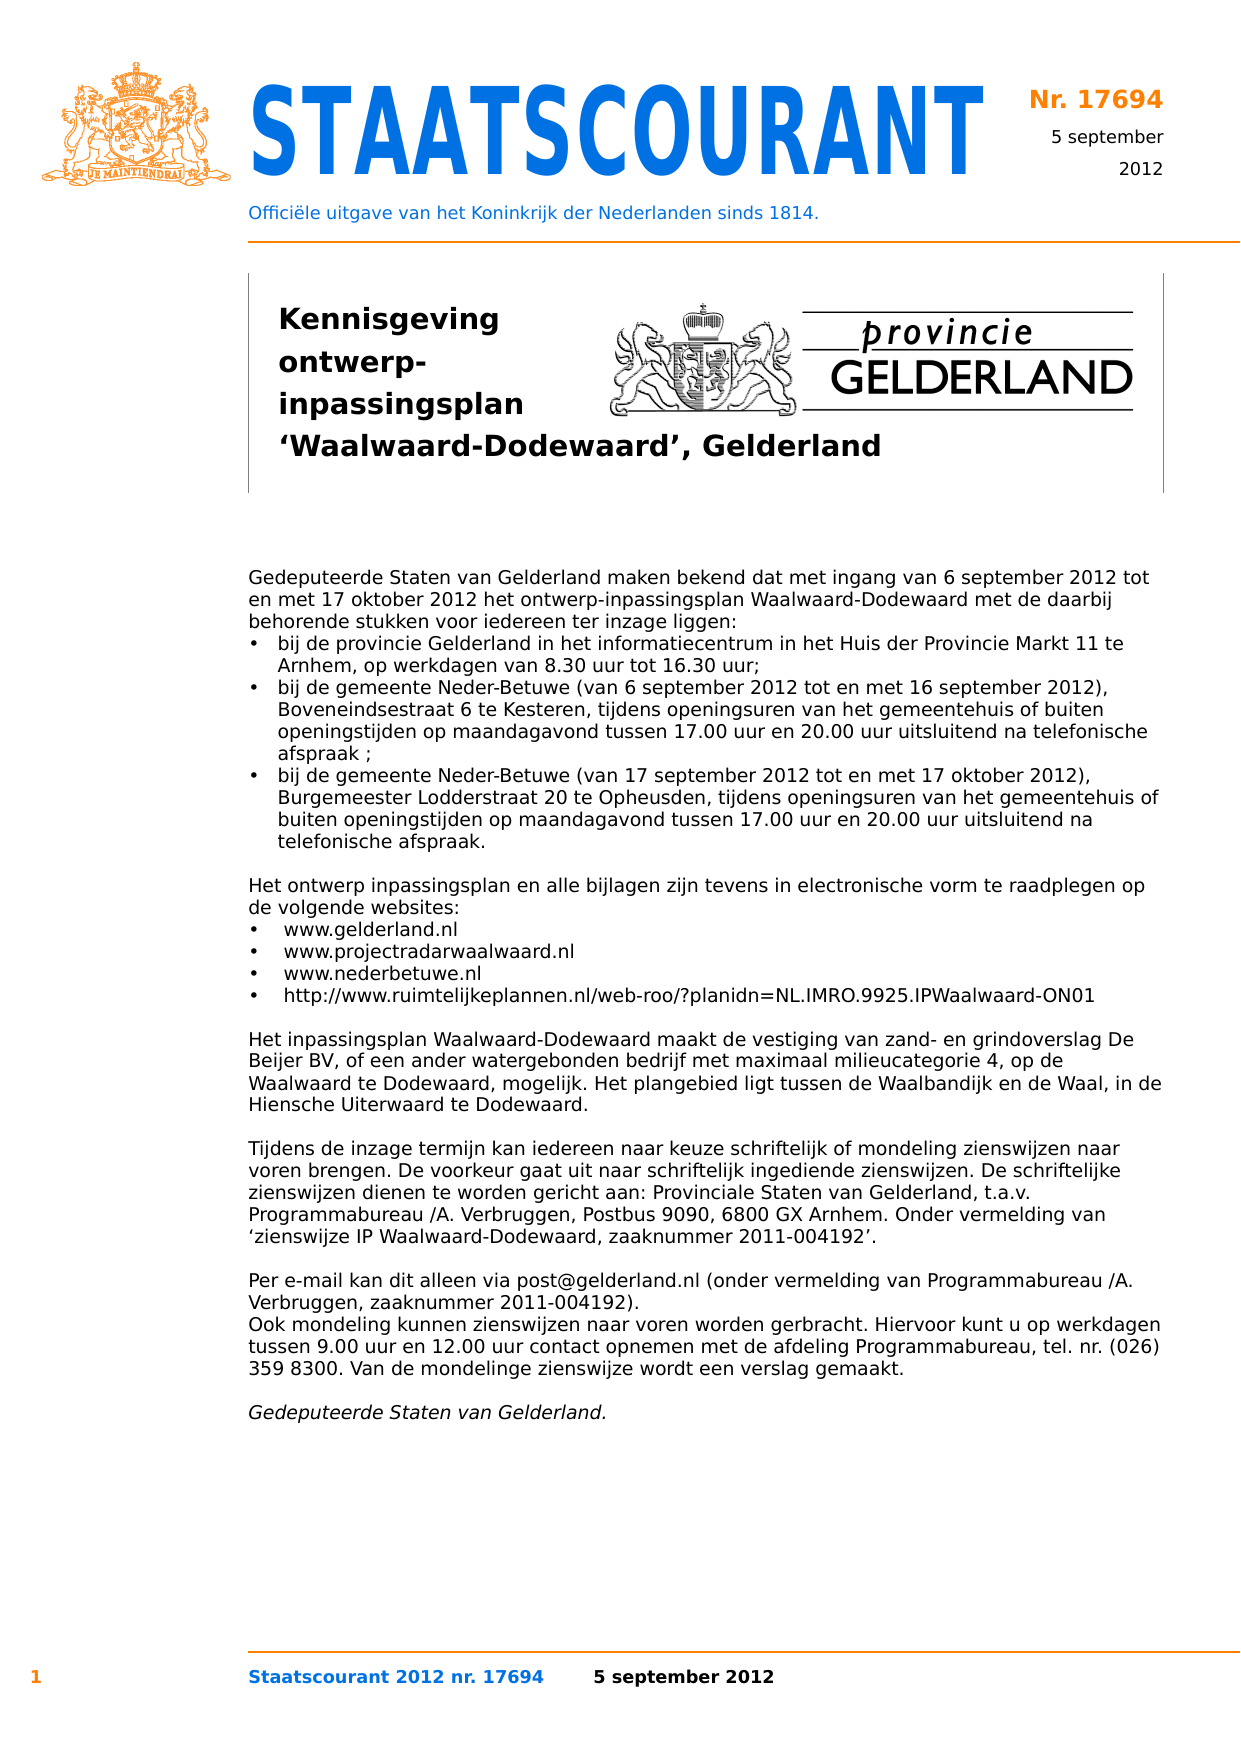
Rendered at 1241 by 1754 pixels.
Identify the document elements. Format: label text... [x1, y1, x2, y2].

text • bij de provincie Gelderland in het informatiecentrum in het Huis der Provincie Markt 11 te Arnhem, op werkdagen van 8.30 uur tot 16.30 uur; [248, 633, 1163, 677]
text • http://www.ruimtelijkeplannen.nl/web-roo/?planidn=NL.IMRO.9925.IPWaalwaard-ON01 [248, 984, 1163, 1007]
text Het ontwerp inpassingsplan en alle bijlagen zijn tevens in electronische vorm te raadplegen op de volgende websites: [248, 875, 1163, 919]
text Gedeputeerde Staten van Gelderland maken bekend dat met ingang van 6 september 2012 tot en met 17 oktober 2012 het ontwerp-inpassingsplan Waalwaard-Dodewaard met de daarbij behorende stukken voor iedereen ter inzage liggen: [248, 567, 1163, 633]
text • www.nederbetuwe.nl [248, 963, 1163, 984]
table_header STAATSCOURANT [248, 62, 998, 203]
text Tijdens de inzage termijn kan iedereen naar keuze schriftelijk of mondeling zienswijzen naar voren brengen. De voorkeur gaat uit naar schriftelijk ingediende zienswijzen. De schriftelijke zienswijzen dienen te worden gericht aan: Provinciale Staten van Gelderland, t.a.v. Programmabureau /A. Verbruggen, Postbus 9090, 6800 GX Arnhem. Onder vermelding van ‘zienswijze IP Waalwaard-Dodewaard, zaaknummer 2011-004192’. [248, 1138, 1163, 1248]
text • www.projectradarwaalwaard.nl [248, 941, 1163, 963]
text Gedeputeerde Staten van Gelderland. [248, 1402, 1163, 1424]
table_cell 2012 [998, 153, 1240, 203]
picture [41, 62, 231, 186]
text Per e-mail kan dit alleen via post@gelderland.nl (onder vermelding van Programmabureau /A. Verbruggen, zaaknummer 2011-004192). [248, 1270, 1163, 1314]
subtitle Kennisgeving ontwerp-inpassingsplan ‘Waalwaard-Dodewaard’, Gelderland [249, 273, 1163, 493]
text Het inpassingsplan Waalwaard-Dodewaard maakt de vestiging van zand- en grindoverslag De Beijer BV, of een ander watergebonden bedrijf met maximaal milieucategorie 4, op de Waalwaard te Dodewaard, mogelijk. Het plangebied ligt tussen de Waalbandijk en de Waal, in de Hiensche Uiterwaard te Dodewaard. [248, 1028, 1163, 1116]
table_header [25, 62, 248, 241]
text • bij de gemeente Neder-Betuwe (van 17 september 2012 tot en met 17 oktober 2012), Burgemeester Lodderstraat 20 te Opheusden, tijdens openingsuren van het gemeentehuis of buiten openingstijden op maandagavond tussen 17.00 uur en 20.00 uur uitsluitend na telefonische afspraak. [248, 765, 1163, 853]
text Ook mondeling kunnen zienswijzen naar voren worden gerbracht. Hiervoor kunt u op werkdagen tussen 9.00 uur en 12.00 uur contact opnemen met de afdeling Programmabureau, tel. nr. (026) 359 8300. Van de mondelinge zienswijze wordt een verslag gemaakt. [248, 1314, 1163, 1380]
table_header Nr. 17694 [998, 62, 1240, 121]
picture [607, 302, 1134, 421]
text • bij de gemeente Neder-Betuwe (van 6 september 2012 tot en met 16 september 2012), Boveneindsestraat 6 te Kesteren, tijdens openingsuren van het gemeentehuis of buiten openingstijden op maandagavond tussen 17.00 uur en 20.00 uur uitsluitend na telefonische afspraak ; [248, 677, 1163, 765]
text • www.gelderland.nl [248, 919, 1163, 941]
table_cell Officiële uitgave van het Koninkrijk der Nederlanden sinds 1814. [248, 203, 1240, 241]
table_cell 5 september [998, 121, 1240, 153]
